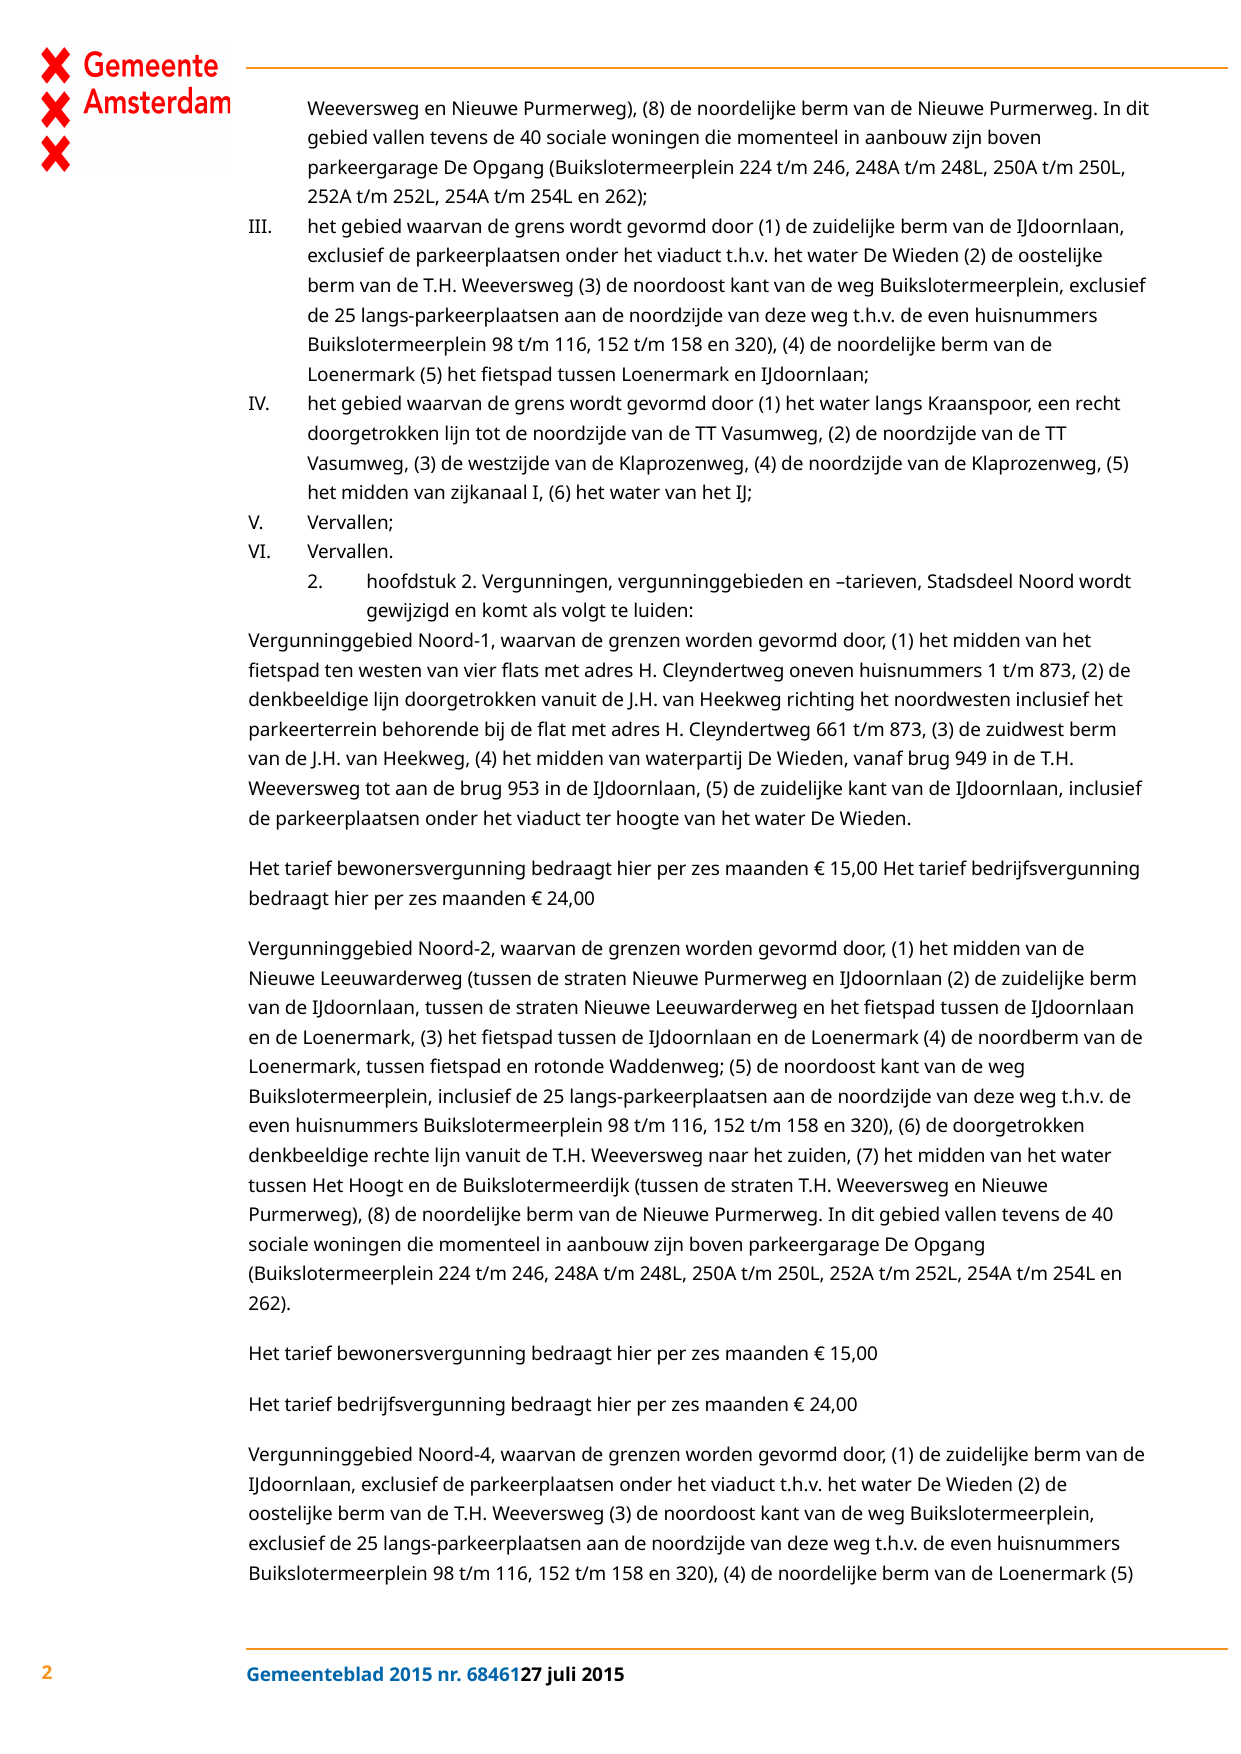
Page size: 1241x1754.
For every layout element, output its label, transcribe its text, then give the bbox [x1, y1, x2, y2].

text Vergunninggebied Noord-2, waarvan de grenzen worden gevormd door, (1) het midden van de Nieuwe Leeuwarderweg (tussen de straten Nieuwe Purmerweg en IJdoornlaan (2) de zuidelijke berm van de IJdoornlaan, tussen de straten Nieuwe Leeuwarderweg en het fietspad tussen de IJdoornlaan en de Loenermark, (3) het fietspad tussen de IJdoornlaan en de Loenermark (4) de noordberm van de Loenermark, tussen fietspad en rotonde Waddenweg; (5) de noordoost kant van de weg Buikslotermeerplein, inclusief de 25 langs-parkeerplaatsen aan de noordzijde van deze weg t.h.v. de even huisnummers Buikslotermeerplein 98 t/m 116, 152 t/m 158 en 320), (6) de doorgetrokken denkbeeldige rechte lijn vanuit de T.H. Weeversweg naar het zuiden, (7) het midden van het water tussen Het Hoogt en de Buikslotermeerdijk (tussen de straten T.H. Weeversweg en Nieuwe Purmerweg), (8) de noordelijke berm van de Nieuwe Purmerweg. In dit gebied vallen tevens de 40 sociale woningen die momenteel in aanbouw zijn boven parkeergarage De Opgang (Buikslotermeerplein 224 t/m 246, 248A t/m 248L, 250A t/m 250L, 252A t/m 252L, 254A t/m 254L en 262). [248, 935, 1152, 1316]
list Vervallen. [248, 538, 1152, 564]
picture [41, 47, 231, 172]
text Het tarief bewonersvergunning bedraagt hier per zes maanden € 15,00 [248, 1341, 1152, 1366]
text Het tarief bewonersvergunning bedraagt hier per zes maanden € 15,00 Het tarief bedrijfsvergunning bedraagt hier per zes maanden € 24,00 [248, 855, 1152, 911]
list hoofdstuk 2. Vergunningen, vergunninggebieden en –tarieven, Stadsdeel Noord wordt gewijzigd en komt als volgt te luiden: [307, 568, 1152, 623]
list Weeversweg en Nieuwe Purmerweg), (8) de noordelijke berm van de Nieuwe Purmerweg. In dit gebied vallen tevens de 40 sociale woningen die momenteel in aanbouw zijn boven parkeergarage De Opgang (Buikslotermeerplein 224 t/m 246, 248A t/m 248L, 250A t/m 250L, 252A t/m 252L, 254A t/m 254L en 262); [248, 95, 1152, 209]
text Vergunninggebied Noord-4, waarvan de grenzen worden gevormd door, (1) de zuidelijke berm van de IJdoornlaan, exclusief de parkeerplaatsen onder het viaduct t.h.v. het water De Wieden (2) de oostelijke berm van de T.H. Weeversweg (3) de noordoost kant van de weg Buikslotermeerplein, exclusief de 25 langs-parkeerplaatsen aan de noordzijde van deze weg t.h.v. de even huisnummers Buikslotermeerplein 98 t/m 116, 152 t/m 158 en 320), (4) de noordelijke berm van de Loenermark (5) [248, 1441, 1152, 1586]
text Vergunninggebied Noord-1, waarvan de grenzen worden gevormd door, (1) het midden van het fietspad ten westen van vier flats met adres H. Cleyndertweg oneven huisnummers 1 t/m 873, (2) de denkbeeldige lijn doorgetrokken vanuit de J.H. van Heekweg richting het noordwesten inclusief het parkeerterrein behorende bij de flat met adres H. Cleyndertweg 661 t/m 873, (3) de zuidwest berm van de J.H. van Heekweg, (4) het midden van waterpartij De Wieden, vanaf brug 949 in de T.H. Weeversweg tot aan de brug 953 in de IJdoornlaan, (5) de zuidelijke kant van de IJdoornlaan, inclusief de parkeerplaatsen onder het viaduct ter hoogte van het water De Wieden. [248, 627, 1152, 831]
text Het tarief bedrijfsvergunning bedraagt hier per zes maanden € 24,00 [248, 1391, 1152, 1417]
list het gebied waarvan de grens wordt gevormd door (1) het water langs Kraanspoor, een recht doorgetrokken lijn tot de noordzijde van de TT Vasumweg, (2) de noordzijde van de TT Vasumweg, (3) de westzijde van de Klaprozenweg, (4) de noordzijde van de Klaprozenweg, (5) het midden van zijkanaal I, (6) het water van het IJ; [248, 391, 1152, 505]
list Vervallen; [248, 509, 1152, 535]
list het gebied waarvan de grens wordt gevormd door (1) de zuidelijke berm van de IJdoornlaan, exclusief de parkeerplaatsen onder het viaduct t.h.v. het water De Wieden (2) de oostelijke berm van de T.H. Weeversweg (3) de noordoost kant van de weg Buikslotermeerplein, exclusief de 25 langs-parkeerplaatsen aan de noordzijde van deze weg t.h.v. de even huisnummers Buikslotermeerplein 98 t/m 116, 152 t/m 158 en 320), (4) de noordelijke berm van de Loenermark (5) het fietspad tussen Loenermark en IJdoornlaan; [248, 213, 1152, 387]
